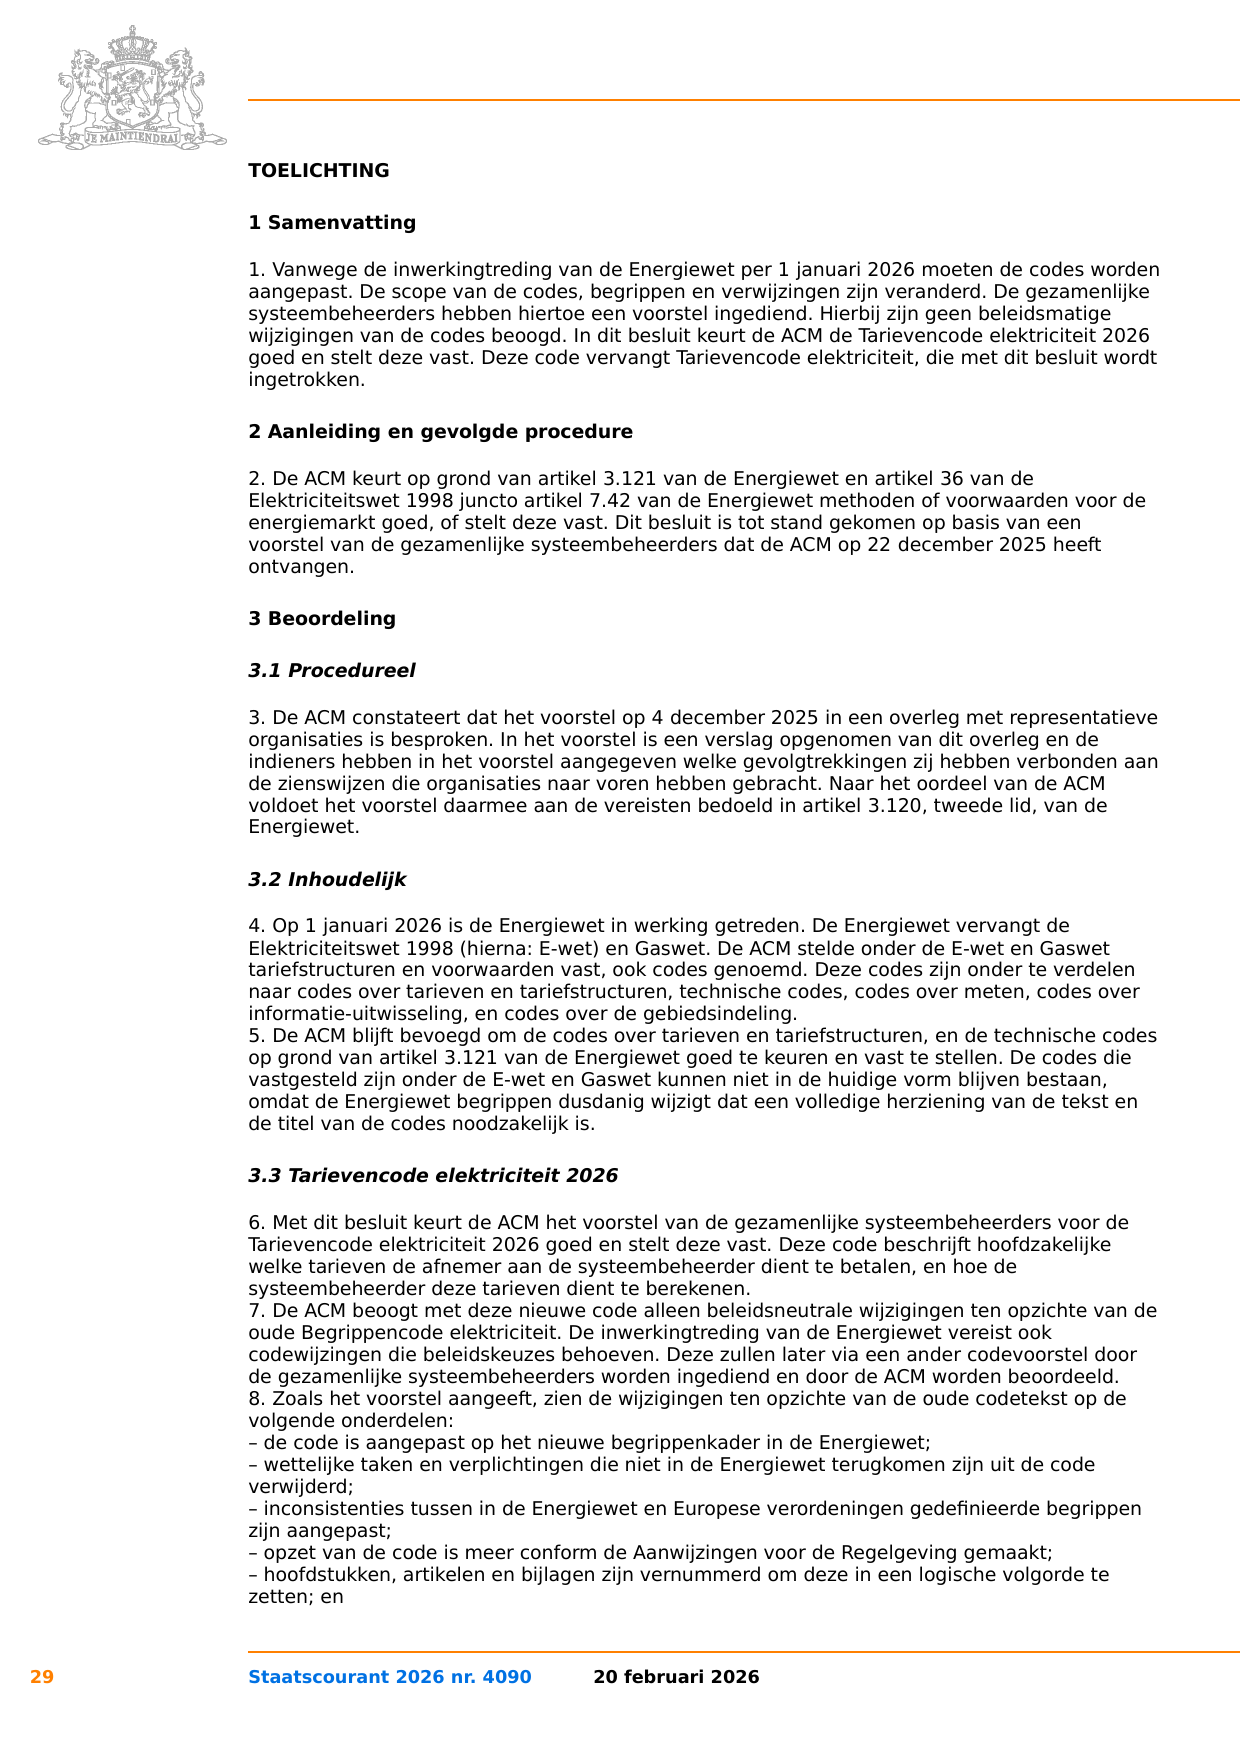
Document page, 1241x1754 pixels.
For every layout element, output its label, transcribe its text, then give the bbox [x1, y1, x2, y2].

picture [38, 25, 227, 150]
subtitle 1 Samenvatting [248, 212, 1163, 234]
text 5. De ACM blijft bevoegd om de codes over tarieven en tariefstructuren, en de technische codes op grond van artikel 3.121 van de Energiewet goed te keuren en vast te stellen. De codes die vastgesteld zijn onder de E-wet en Gaswet kunnen niet in de huidige vorm blijven bestaan, omdat de Energiewet begrippen dusdanig wijzigt dat een volledige herziening van de tekst en de titel van de codes noodzakelijk is. [248, 1025, 1163, 1135]
text 2. De ACM keurt op grond van artikel 3.121 van de Energiewet en artikel 36 van de Elektriciteitswet 1998 juncto artikel 7.42 van de Energiewet methoden of voorwaarden voor de energiemarkt goed, of stelt deze vast. Dit besluit is tot stand gekomen op basis van een voorstel van de gezamenlijke systeembeheerders dat de ACM op 22 december 2025 heeft ontvangen. [248, 468, 1163, 578]
text – inconsistenties tussen in de Energiewet en Europese verordeningen gedefinieerde begrippen zijn aangepast; [248, 1498, 1163, 1542]
text – wettelijke taken en verplichtingen die niet in de Energiewet terugkomen zijn uit de code verwijderd; [248, 1454, 1163, 1498]
text 7. De ACM beoogt met deze nieuwe code alleen beleidsneutrale wijzigingen ten opzichte van de oude Begrippencode elektriciteit. De inwerkingtreding van de Energiewet vereist ook codewijzingen die beleidskeuzes behoeven. Deze zullen later via een ander codevoorstel door de gezamenlijke systeembeheerders worden ingediend en door de ACM worden beoordeeld. [248, 1300, 1163, 1388]
text 1. Vanwege de inwerkingtreding van de Energiewet per 1 januari 2026 moeten de codes worden aangepast. De scope van de codes, begrippen en verwijzingen zijn veranderd. De gezamenlijke systeembeheerders hebben hiertoe een voorstel ingediend. Hierbij zijn geen beleidsmatige wijzigingen van de codes beoogd. In dit besluit keurt de ACM de Tarievencode elektriciteit 2026 goed en stelt deze vast. Deze code vervangt Tarievencode elektriciteit, die met dit besluit wordt ingetrokken. [248, 259, 1163, 391]
text 4. Op 1 januari 2026 is de Energiewet in werking getreden. De Energiewet vervangt de Elektriciteitswet 1998 (hierna: E-wet) en Gaswet. De ACM stelde onder de E-wet en Gaswet tariefstructuren en voorwaarden vast, ook codes genoemd. Deze codes zijn onder te verdelen naar codes over tarieven en tariefstructuren, technische codes, codes over meten, codes over informatie-uitwisseling, en codes over de gebiedsindeling. [248, 915, 1163, 1025]
subtitle 3 Beoordeling [248, 608, 1163, 629]
subtitle 3.2 Inhoudelijk [248, 868, 1163, 890]
text 6. Met dit besluit keurt de ACM het voorstel van de gezamenlijke systeembeheerders voor de Tarievencode elektriciteit 2026 goed en stelt deze vast. Deze code beschrijft hoofdzakelijke welke tarieven de afnemer aan de systeembeheerder dient te betalen, en hoe de systeembeheerder deze tarieven dient te berekenen. [248, 1212, 1163, 1300]
subtitle 3.3 Tarievencode elektriciteit 2026 [248, 1165, 1163, 1187]
text – hoofdstukken, artikelen en bijlagen zijn vernummerd om deze in een logische volgorde te zetten; en [248, 1564, 1163, 1608]
text – opzet van de code is meer conform de Aanwijzingen voor de Regelgeving gemaakt; [248, 1542, 1163, 1564]
text 3. De ACM constateert dat het voorstel op 4 december 2025 in een overleg met representatieve organisaties is besproken. In het voorstel is een verslag opgenomen van dit overleg en de indieners hebben in het voorstel aangegeven welke gevolgtrekkingen zij hebben verbonden aan de zienswijzen die organisaties naar voren hebben gebracht. Naar het oordeel van de ACM voldoet het voorstel daarmee aan de vereisten bedoeld in artikel 3.120, tweede lid, van de Energiewet. [248, 707, 1163, 838]
subtitle 2 Aanleiding en gevolgde procedure [248, 421, 1163, 443]
text 8. Zoals het voorstel aangeeft, zien de wijzigingen ten opzichte van de oude codetekst op de volgende onderdelen: [248, 1388, 1163, 1432]
subtitle 3.1 Procedureel [248, 659, 1163, 682]
subtitle TOELICHTING [248, 160, 1163, 182]
text – de code is aangepast op het nieuwe begrippenkader in de Energiewet; [248, 1432, 1163, 1454]
